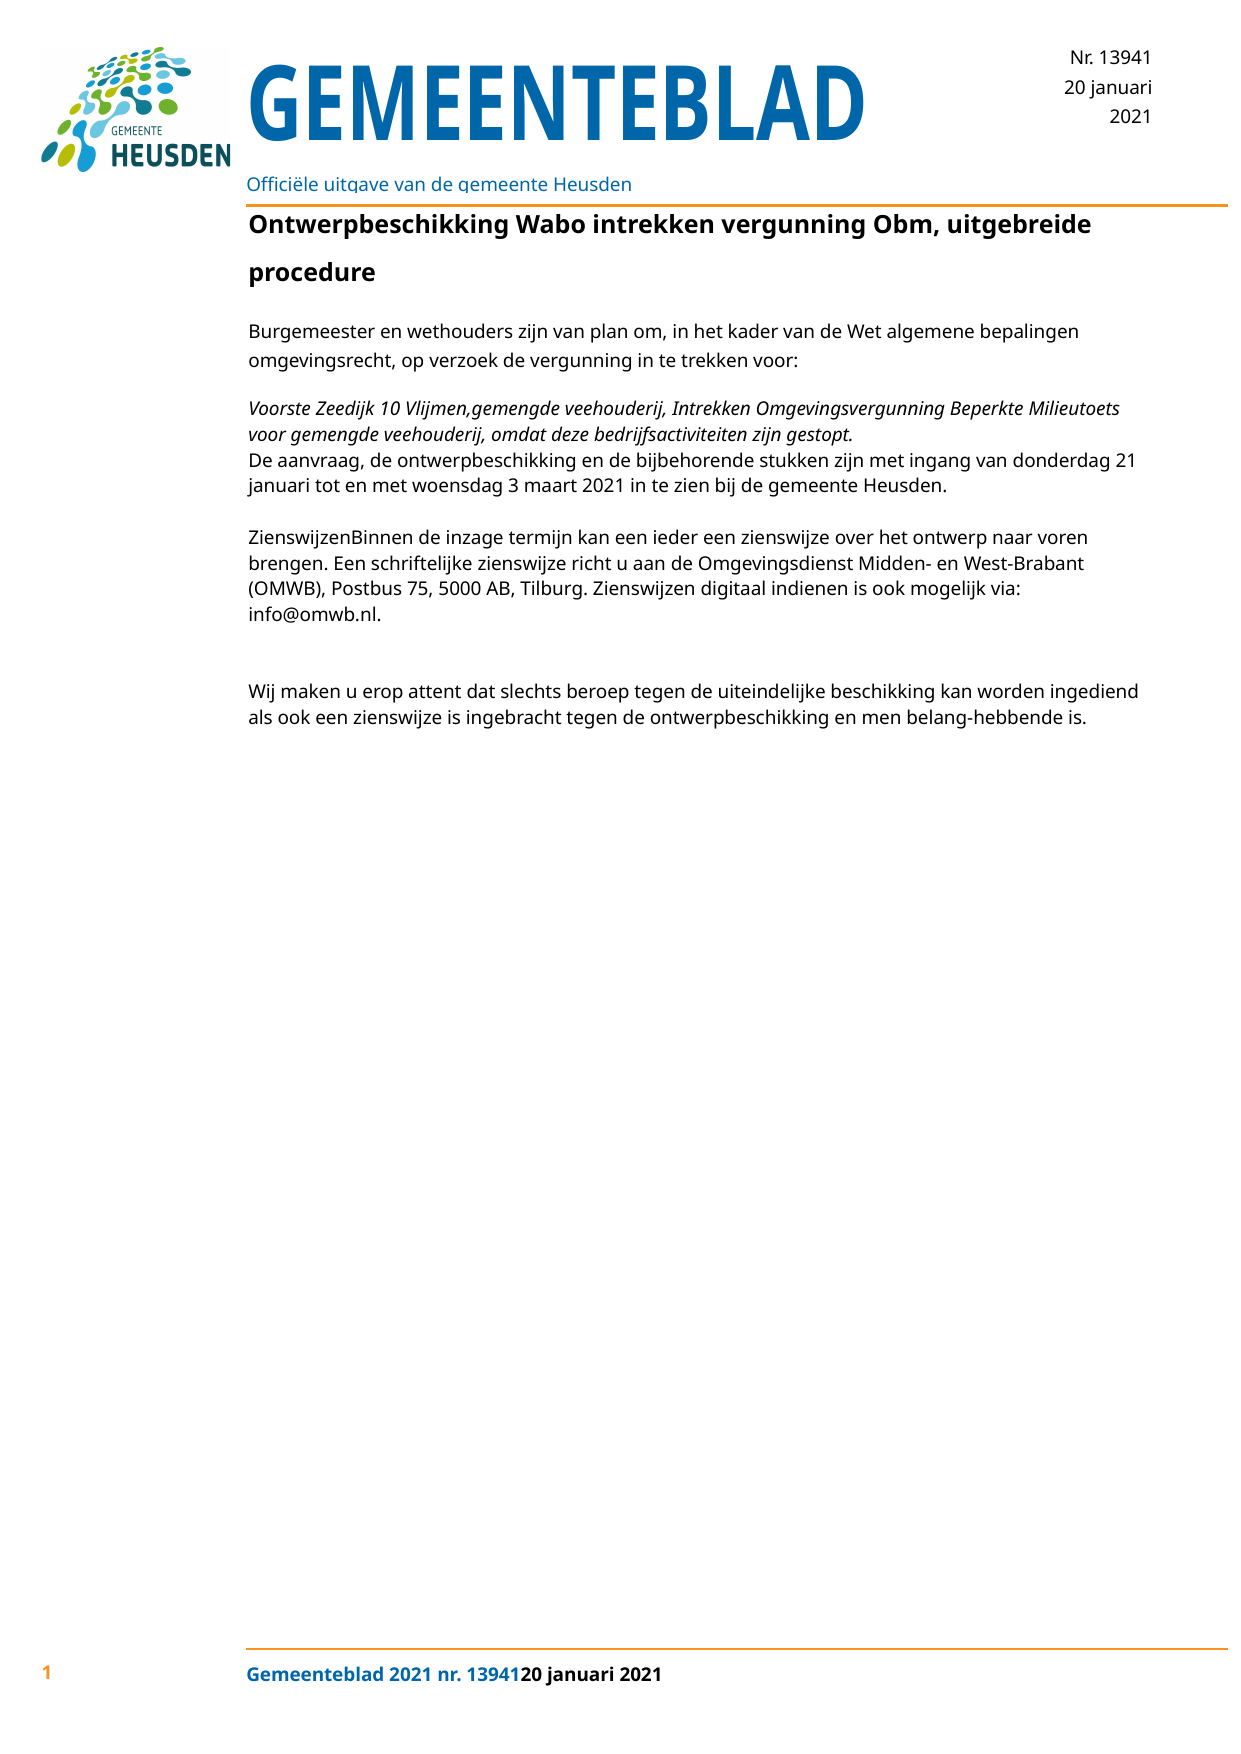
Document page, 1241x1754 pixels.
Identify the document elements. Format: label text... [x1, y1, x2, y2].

picture [41, 47, 231, 172]
text Ontwerpbeschikking Wabo intrekken vergunning Obm, uitgebreide procedure [248, 207, 1152, 288]
text Burgemeester en wethouders zijn van plan om, in het kader van de Wet algemene bepalingen omgevingsrecht, op verzoek de vergunning in te trekken voor: [248, 318, 1152, 373]
text ZienswijzenBinnen de inzage termijn kan een ieder een zienswijze over het ontwerp naar voren brengen. Een schriftelijke zienswijze richt u aan de Omgevingsdienst Midden- en West-Brabant (OMWB), Postbus 75, 5000 AB, Tilburg. Zienswijzen digitaal indienen is ook mogelijk via: info@omwb.nl. [248, 524, 1152, 627]
text De aanvraag, de ontwerpbeschikking en de bijbehorende stukken zijn met ingang van donderdag 21 januari tot en met woensdag 3 maart 2021 in te zien bij de gemeente Heusden. [248, 447, 1152, 498]
text Wij maken u erop attent dat slechts beroep tegen de uiteindelijke beschikking kan worden ingediend als ook een zienswijze is ingebracht tegen de ontwerpbeschikking en men belang-hebbende is. [248, 678, 1152, 730]
text Voorste Zeedijk 10 Vlijmen,gemengde veehouderij, Intrekken Omgevingsvergunning Beperkte Milieutoets voor gemengde veehouderij, omdat deze bedrijfsactiviteiten zijn gestopt. [248, 395, 1152, 447]
